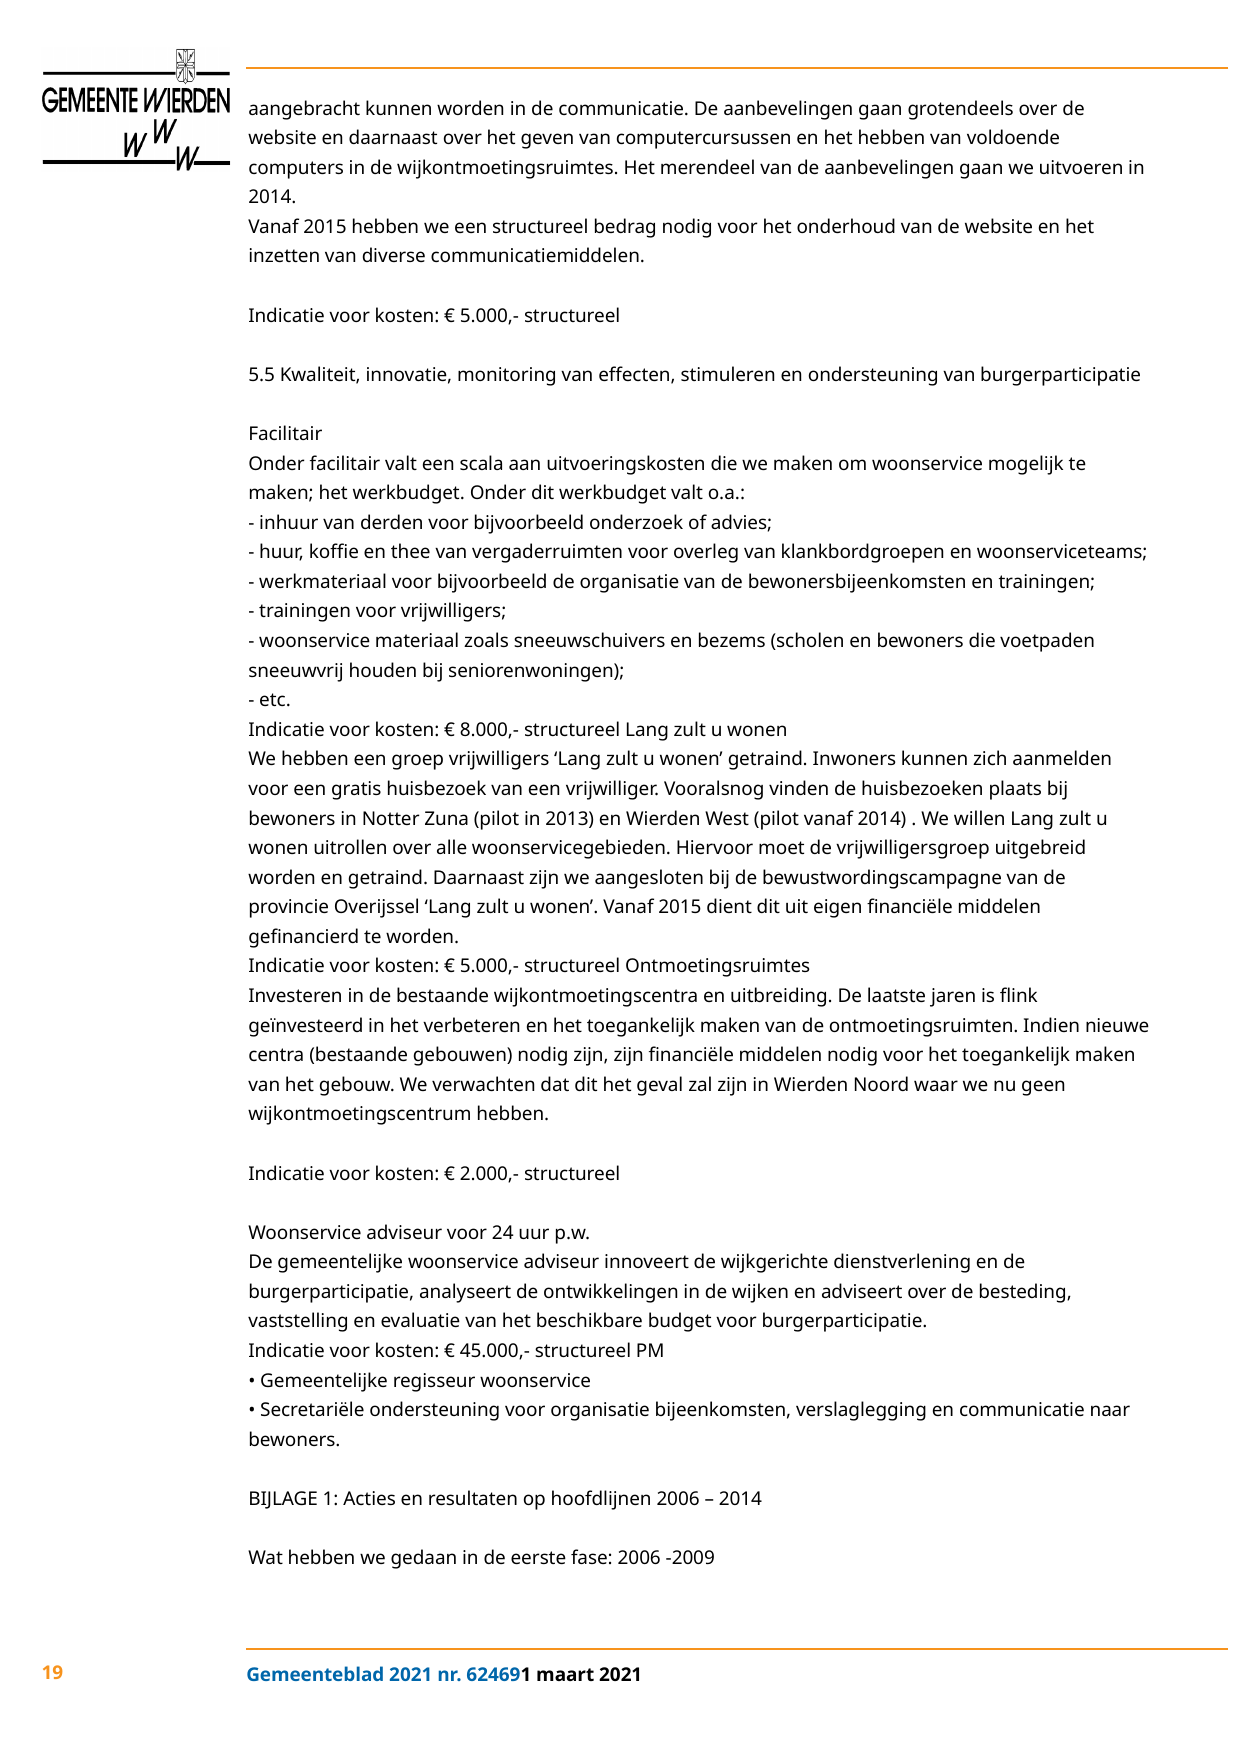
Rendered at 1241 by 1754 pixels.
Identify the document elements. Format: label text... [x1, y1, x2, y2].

text Facilitair [248, 420, 1152, 446]
text Vanaf 2015 hebben we een structureel bedrag nodig voor het onderhoud van de website en het inzetten van diverse communicatiemiddelen. [248, 213, 1152, 268]
text Investeren in de bestaande wijkontmoetingscentra en uitbreiding. De laatste jaren is flink geïnvesteerd in het verbeteren en het toegankelijk maken van de ontmoetingsruimten. Indien nieuwe centra (bestaande gebouwen) nodig zijn, zijn financiële middelen nodig voor het toegankelijk maken van het gebouw. We verwachten dat dit het geval zal zijn in Wierden Noord waar we nu geen wijkontmoetingscentrum hebben. [248, 982, 1152, 1126]
text • Gemeentelijke regisseur woonservice [248, 1367, 1152, 1393]
text Woonservice adviseur voor 24 uur p.w. [248, 1219, 1152, 1245]
text aangebracht kunnen worden in de communicatie. De aanbevelingen gaan grotendeels over de website en daarnaast over het geven van computercursussen en het hebben van voldoende computers in de wijkontmoetingsruimtes. Het merendeel van de aanbevelingen gaan we uitvoeren in 2014. [248, 95, 1152, 209]
text - werkmateriaal voor bijvoorbeeld de organisatie van de bewonersbijeenkomsten en trainingen; [248, 568, 1152, 594]
text Indicatie voor kosten: € 5.000,- structureel Ontmoetingsruimtes [248, 953, 1152, 978]
text - huur, koffie en thee van vergaderruimten voor overleg van klankbordgroepen en woonserviceteams; [248, 538, 1152, 564]
text provincie Overijssel ‘Lang zult u wonen’. Vanaf 2015 dient dit uit eigen financiële middelen [248, 893, 1152, 919]
text - trainingen voor vrijwilligers; [248, 598, 1152, 623]
text We hebben een groep vrijwilligers ‘Lang zult u wonen’ getraind. Inwoners kunnen zich aanmelden voor een gratis huisbezoek van een vrijwilliger. Vooralsnog vinden de huisbezoeken plaats bij bewoners in Notter Zuna (pilot in 2013) en Wierden West (pilot vanaf 2014) . We willen Lang zult u wonen uitrollen over alle woonservicegebieden. Hiervoor moet de vrijwilligersgroep uitgebreid worden en getraind. Daarnaast zijn we aangesloten bij de bewustwordingscampagne van de [248, 746, 1152, 890]
text BIJLAGE 1: Acties en resultaten op hoofdlijnen 2006 – 2014 [248, 1485, 1152, 1511]
text Indicatie voor kosten: € 2.000,- structureel [248, 1160, 1152, 1186]
text - woonservice materiaal zoals sneeuwschuivers en bezems (scholen en bewoners die voetpaden sneeuwvrij houden bij seniorenwoningen); [248, 627, 1152, 683]
text Indicatie voor kosten: € 45.000,- structureel PM [248, 1337, 1152, 1363]
text • Secretariële ondersteuning voor organisatie bijeenkomsten, verslaglegging en communicatie naar bewoners. [248, 1396, 1152, 1452]
text De gemeentelijke woonservice adviseur innoveert de wijkgerichte dienstverlening en de burgerparticipatie, analyseert de ontwikkelingen in de wijken en adviseert over de besteding, vaststelling en evaluatie van het beschikbare budget voor burgerparticipatie. [248, 1248, 1152, 1333]
text 5.5 Kwaliteit, innovatie, monitoring van effecten, stimuleren en ondersteuning van burgerparticipatie [248, 361, 1152, 387]
text - inhuur van derden voor bijvoorbeeld onderzoek of advies; [248, 509, 1152, 535]
text Indicatie voor kosten: € 5.000,- structureel [248, 302, 1152, 328]
text Indicatie voor kosten: € 8.000,- structureel Lang zult u wonen [248, 716, 1152, 742]
text Onder facilitair valt een scala aan uitvoeringskosten die we maken om woonservice mogelijk te maken; het werkbudget. Onder dit werkbudget valt o.a.: [248, 450, 1152, 505]
text gefinancierd te worden. [248, 923, 1152, 949]
text - etc. [248, 686, 1152, 712]
picture [41, 47, 231, 172]
text Wat hebben we gedaan in de eerste fase: 2006 -2009 [248, 1544, 1152, 1570]
